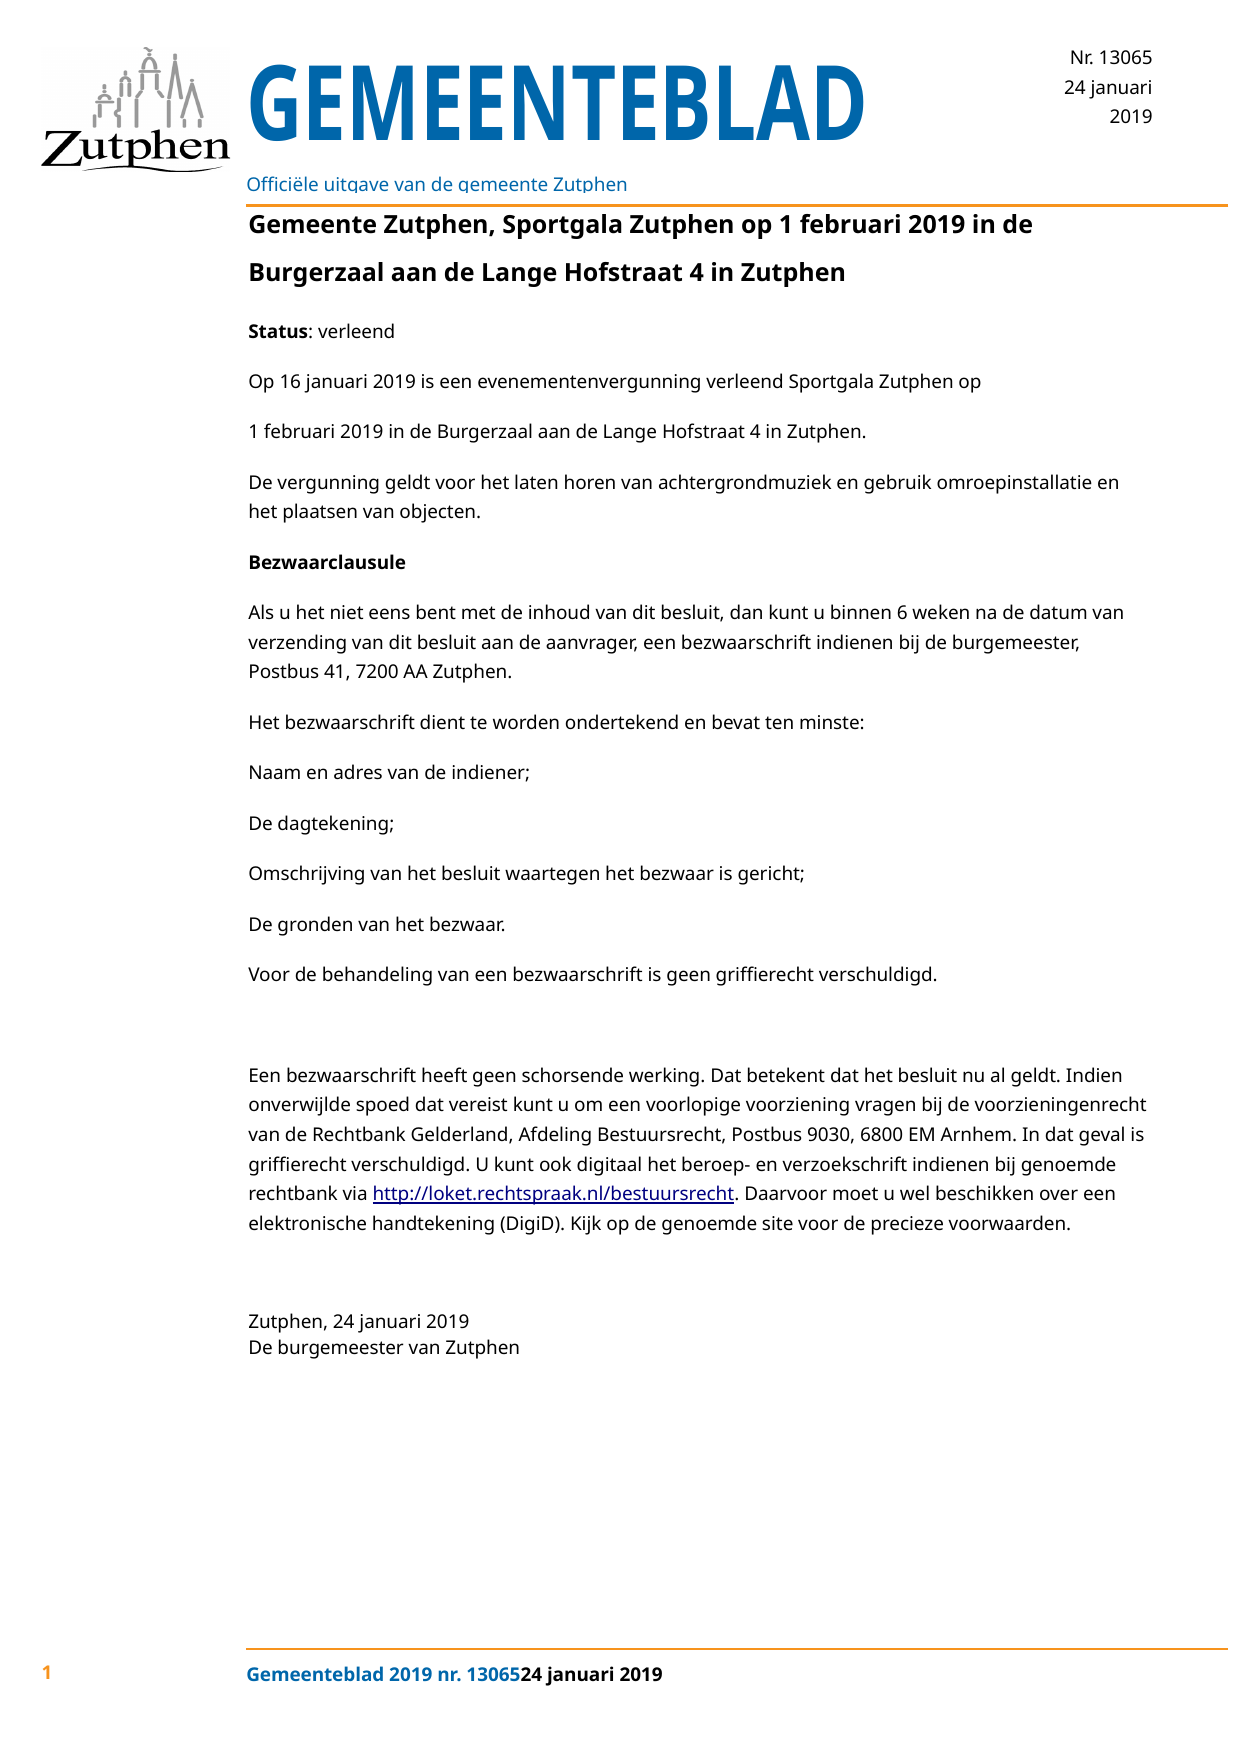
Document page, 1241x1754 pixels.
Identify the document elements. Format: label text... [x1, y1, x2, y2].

text Status: verleend [248, 318, 1152, 344]
text Gemeente Zutphen, Sportgala Zutphen op 1 februari 2019 in de Burgerzaal aan de Lange Hofstraat 4 in Zutphen [248, 207, 1152, 288]
text Bezwaarclausule [248, 549, 1152, 575]
text Naam en adres van de indiener; [248, 759, 1152, 785]
text Een bezwaarschrift heeft geen schorsende werking. Dat betekent dat het besluit nu al geldt. Indien onverwijlde spoed dat vereist kunt u om een voorlopige voorziening vragen bij de voorzieningenrecht van de Rechtbank Gelderland, Afdeling Bestuursrecht, Postbus 9030, 6800 EM Arnhem. In dat geval is griffierecht verschuldigd. U kunt ook digitaal het beroep- en verzoekschrift indienen bij genoemde rechtbank via http://loket.rechtspraak.nl/bestuursrecht. Daarvoor moet u wel beschikken over een elektronische handtekening (DigiD). Kijk op de genoemde site voor de precieze voorwaarden. [248, 1062, 1152, 1236]
picture [41, 47, 231, 172]
text De gronden van het bezwaar. [248, 911, 1152, 937]
text Het bezwaarschrift dient te worden ondertekend en bevat ten minste: [248, 709, 1152, 735]
text Op 16 januari 2019 is een evenementenvergunning verleend Sportgala Zutphen op [248, 368, 1152, 394]
text Zutphen, 24 januari 2019 [248, 1308, 1152, 1334]
text 1 februari 2019 in de Burgerzaal aan de Lange Hofstraat 4 in Zutphen. [248, 419, 1152, 444]
text Voor de behandeling van een bezwaarschrift is geen griffierecht verschuldigd. [248, 961, 1152, 987]
text De dagtekening; [248, 810, 1152, 836]
text De burgemeester van Zutphen [248, 1334, 1152, 1360]
text De vergunning geldt voor het laten horen van achtergrondmuziek en gebruik omroepinstallatie en het plaatsen van objecten. [248, 469, 1152, 524]
text Als u het niet eens bent met de inhoud van dit besluit, dan kunt u binnen 6 weken na de datum van verzending van dit besluit aan de aanvrager, een bezwaarschrift indienen bij de burgemeester, Postbus 41, 7200 AA Zutphen. [248, 599, 1152, 684]
text Omschrijving van het besluit waartegen het bezwaar is gericht; [248, 860, 1152, 886]
